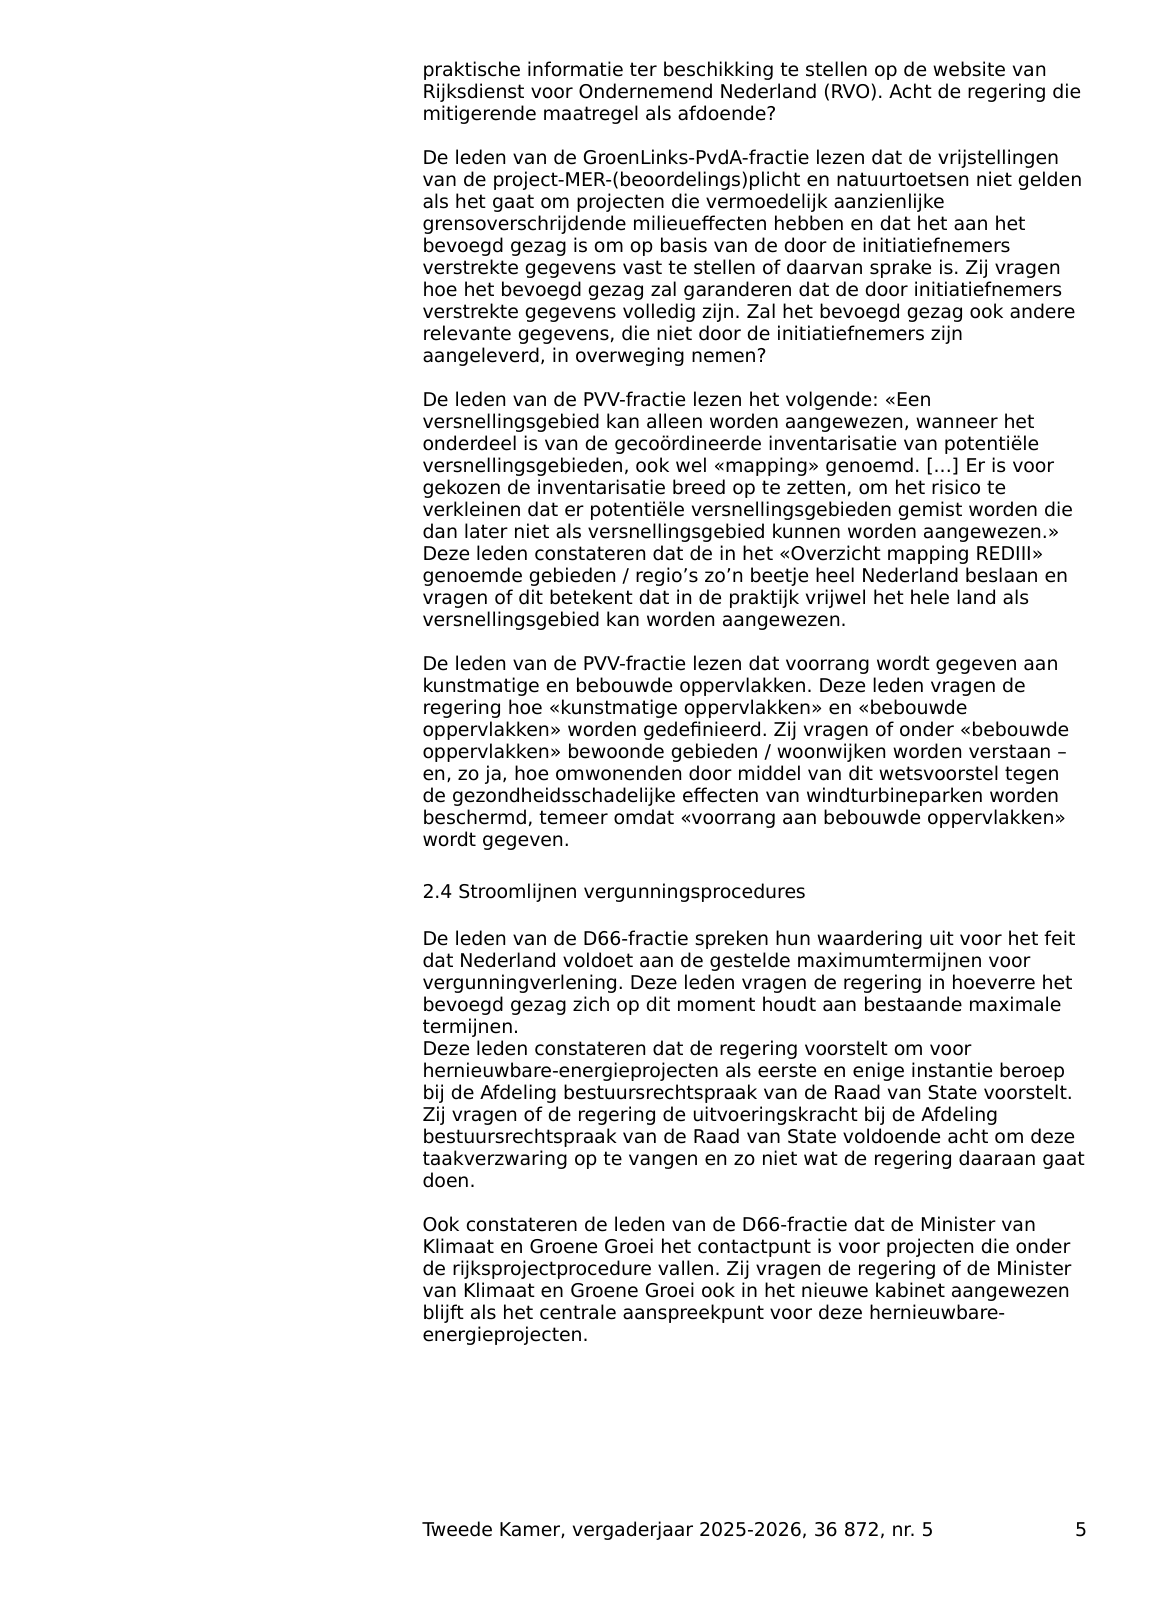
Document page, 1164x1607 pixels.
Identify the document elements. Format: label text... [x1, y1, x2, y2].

text praktische informatie ter beschikking te stellen op de website van Rijksdienst voor Ondernemend Nederland (RVO). Acht de regering die mitigerende maatregel als afdoende? [422, 59, 1087, 125]
text De leden van de GroenLinks-PvdA-fractie lezen dat de vrijstellingen van de project-MER-(beoordelings)plicht en natuurtoetsen niet gelden als het gaat om projecten die vermoedelijk aanzienlijke grensoverschrijdende milieueffecten hebben en dat het aan het bevoegd gezag is om op basis van de door de initiatiefnemers verstrekte gegevens vast te stellen of daarvan sprake is. Zij vragen hoe het bevoegd gezag zal garanderen dat de door initiatiefnemers verstrekte gegevens volledig zijn. Zal het bevoegd gezag ook andere relevante gegevens, die niet door de initiatiefnemers zijn aangeleverd, in overweging nemen? [422, 147, 1087, 367]
text Deze leden constateren dat de regering voorstelt om voor hernieuwbare-energieprojecten als eerste en enige instantie beroep bij de Afdeling bestuursrechtspraak van de Raad van State voorstelt. Zij vragen of de regering de uitvoeringskracht bij de Afdeling bestuursrechtspraak van de Raad van State voldoende acht om deze taakverzwaring op te vangen en zo niet wat de regering daaraan gaat doen. [422, 1038, 1087, 1192]
text De leden van de PVV-fractie lezen het volgende: «Een versnellingsgebied kan alleen worden aangewezen, wanneer het onderdeel is van de gecoördineerde inventarisatie van potentiële versnellingsgebieden, ook wel «mapping» genoemd. [...] Er is voor gekozen de inventarisatie breed op te zetten, om het risico te verkleinen dat er potentiële versnellingsgebieden gemist worden die dan later niet als versnellingsgebied kunnen worden aangewezen.» Deze leden constateren dat de in het «Overzicht mapping REDIII» genoemde gebieden / regio’s zo’n beetje heel Nederland beslaan en vragen of dit betekent dat in de praktijk vrijwel het hele land als versnellingsgebied kan worden aangewezen. [422, 389, 1087, 631]
subtitle 2.4 Stroomlijnen vergunningsprocedures [422, 881, 1087, 903]
text De leden van de PVV-fractie lezen dat voorrang wordt gegeven aan kunstmatige en bebouwde oppervlakken. Deze leden vragen de regering hoe «kunstmatige oppervlakken» en «bebouwde oppervlakken» worden gedefinieerd. Zij vragen of onder «bebouwde oppervlakken» bewoonde gebieden / woonwijken worden verstaan – en, zo ja, hoe omwonenden door middel van dit wetsvoorstel tegen de gezondheidsschadelijke effecten van windturbineparken worden beschermd, temeer omdat «voorrang aan bebouwde oppervlakken» wordt gegeven. [422, 653, 1087, 851]
text Ook constateren de leden van de D66-fractie dat de Minister van Klimaat en Groene Groei het contactpunt is voor projecten die onder de rijksprojectprocedure vallen. Zij vragen de regering of de Minister van Klimaat en Groene Groei ook in het nieuwe kabinet aangewezen blijft als het centrale aanspreekpunt voor deze hernieuwbare-energieprojecten. [422, 1214, 1087, 1346]
text De leden van de D66-fractie spreken hun waardering uit voor het feit dat Nederland voldoet aan de gestelde maximumtermijnen voor vergunningverlening. Deze leden vragen de regering in hoeverre het bevoegd gezag zich op dit moment houdt aan bestaande maximale termijnen. [422, 928, 1087, 1038]
